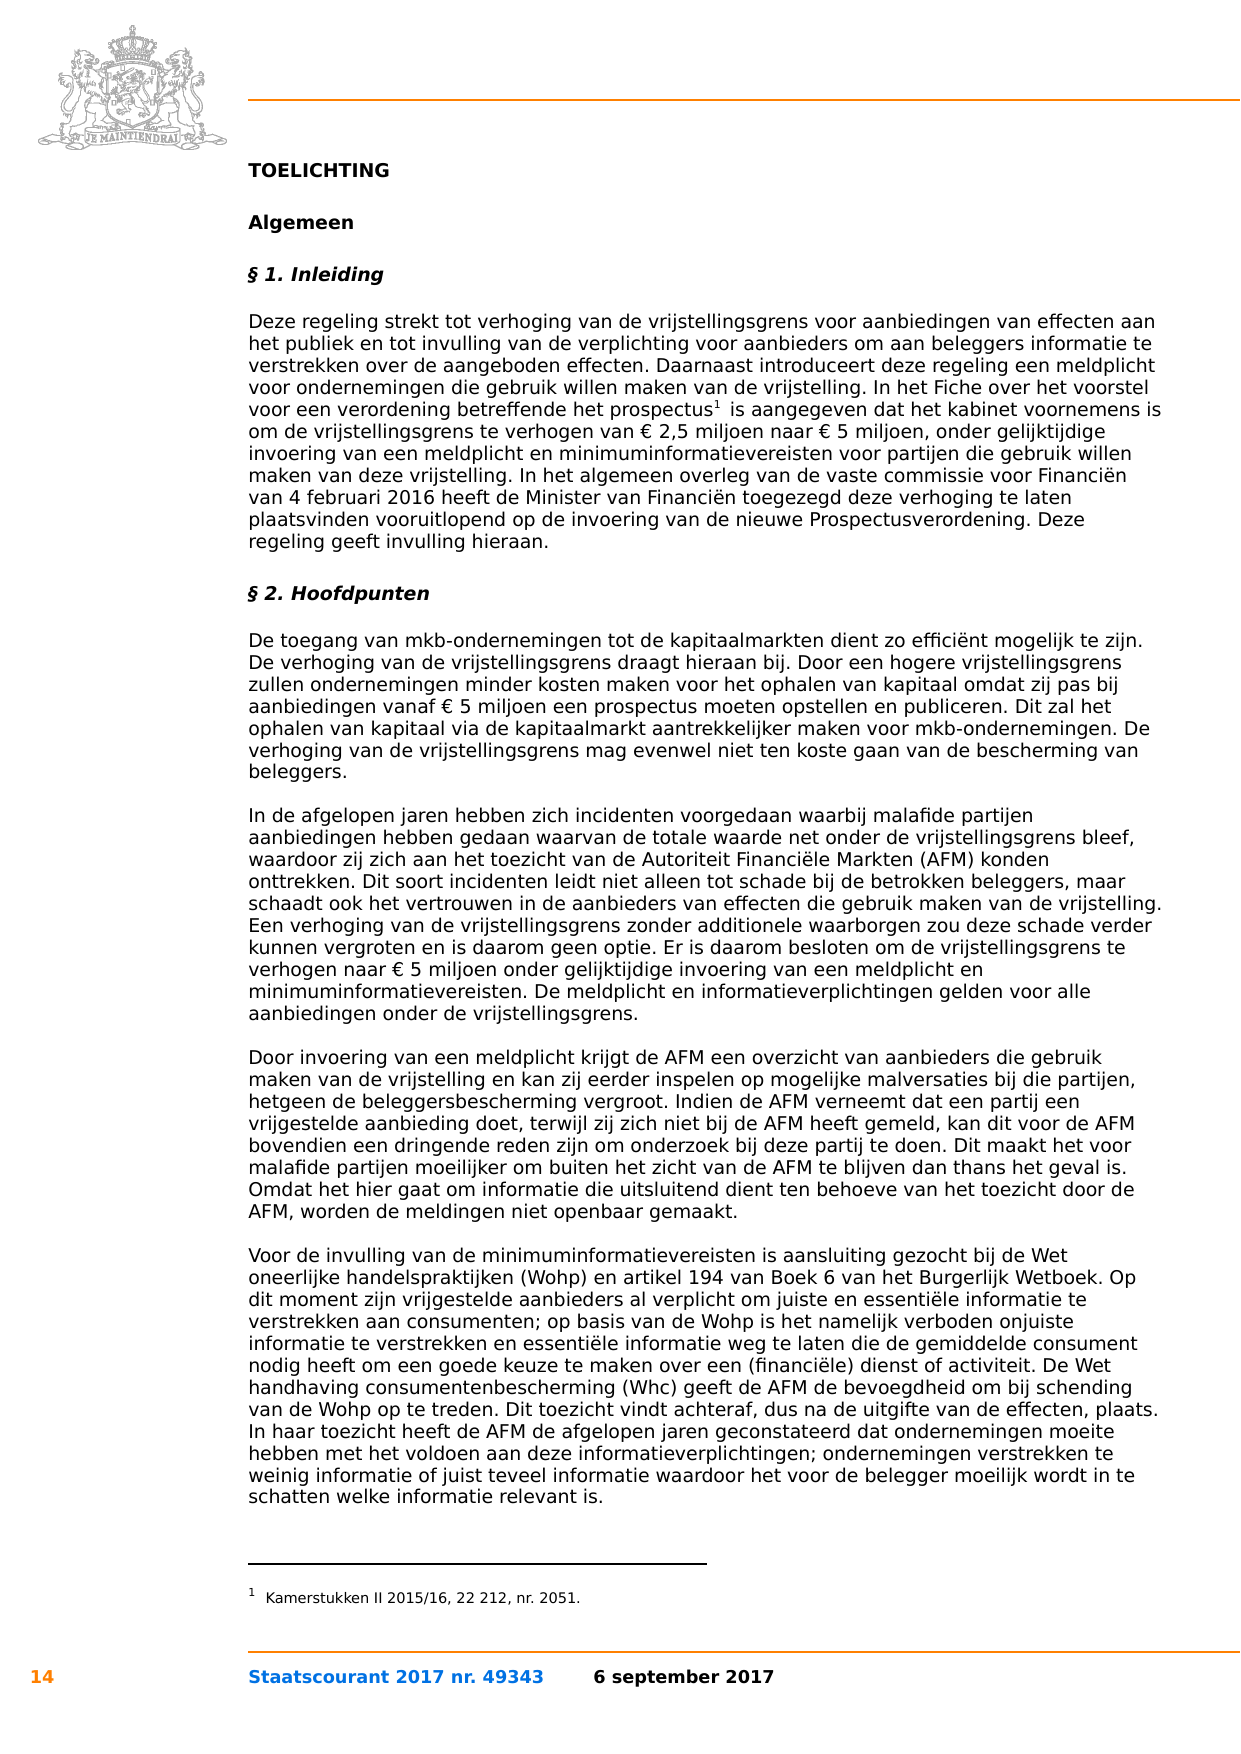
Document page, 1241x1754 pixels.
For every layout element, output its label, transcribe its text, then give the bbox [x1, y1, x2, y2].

text Kamerstukken II 2015/16, 22 212, nr. 2051. [248, 1586, 1163, 1608]
text Door invoering van een meldplicht krijgt de AFM een overzicht van aanbieders die gebruik maken van de vrijstelling en kan zij eerder inspelen op mogelijke malversaties bij die partijen, hetgeen de beleggersbescherming vergroot. Indien de AFM verneemt dat een partij een vrijgestelde aanbieding doet, terwijl zij zich niet bij de AFM heeft gemeld, kan dit voor de AFM bovendien een dringende reden zijn om onderzoek bij deze partij te doen. Dit maakt het voor malafide partijen moeilijker om buiten het zicht van de AFM te blijven dan thans het geval is. Omdat het hier gaat om informatie die uitsluitend dient ten behoeve van het toezicht door de AFM, worden de meldingen niet openbaar gemaakt. [248, 1047, 1163, 1223]
text Deze regeling strekt tot verhoging van de vrijstellingsgrens voor aanbiedingen van effecten aan het publiek en tot invulling van de verplichting voor aanbieders om aan beleggers informatie te verstrekken over de aangeboden effecten. Daarnaast introduceert deze regeling een meldplicht voor ondernemingen die gebruik willen maken van de vrijstelling. In het Fiche over het voorstel voor een verordening betreffende het prospectus is aangegeven dat het kabinet voornemens is om de vrijstellingsgrens te verhogen van € 2,5 miljoen naar € 5 miljoen, onder gelijktijdige invoering van een meldplicht en minimuminformatievereisten voor partijen die gebruik willen maken van deze vrijstelling. In het algemeen overleg van de vaste commissie voor Financiën van 4 februari 2016 heeft de Minister van Financiën toegezegd deze verhoging te laten plaatsvinden vooruitlopend op de invoering van de nieuwe Prospectusverordening. Deze regeling geeft invulling hieraan. [248, 311, 1163, 553]
subtitle § 2. Hoofdpunten [248, 583, 1163, 604]
picture [38, 25, 227, 150]
text De toegang van mkb-ondernemingen tot de kapitaalmarkten dient zo efficiënt mogelijk te zijn. De verhoging van de vrijstellingsgrens draagt hieraan bij. Door een hogere vrijstellingsgrens zullen ondernemingen minder kosten maken voor het ophalen van kapitaal omdat zij pas bij aanbiedingen vanaf € 5 miljoen een prospectus moeten opstellen en publiceren. Dit zal het ophalen van kapitaal via de kapitaalmarkt aantrekkelijker maken voor mkb-ondernemingen. De verhoging van de vrijstellingsgrens mag evenwel niet ten koste gaan van de bescherming van beleggers. [248, 629, 1163, 783]
text In de afgelopen jaren hebben zich incidenten voorgedaan waarbij malafide partijen aanbiedingen hebben gedaan waarvan de totale waarde net onder de vrijstellingsgrens bleef, waardoor zij zich aan het toezicht van de Autoriteit Financiële Markten (AFM) konden onttrekken. Dit soort incidenten leidt niet alleen tot schade bij de betrokken beleggers, maar schaadt ook het vertrouwen in de aanbieders van effecten die gebruik maken van de vrijstelling. Een verhoging van de vrijstellingsgrens zonder additionele waarborgen zou deze schade verder kunnen vergroten en is daarom geen optie. Er is daarom besloten om de vrijstellingsgrens te verhogen naar € 5 miljoen onder gelijktijdige invoering van een meldplicht en minimuminformatievereisten. De meldplicht en informatieverplichtingen gelden voor alle aanbiedingen onder de vrijstellingsgrens. [248, 805, 1163, 1025]
subtitle TOELICHTING [248, 160, 1163, 182]
subtitle Algemeen [248, 212, 1163, 234]
subtitle § 1. Inleiding [248, 264, 1163, 286]
text Voor de invulling van de minimuminformatievereisten is aansluiting gezocht bij de Wet oneerlijke handelspraktijken (Wohp) en artikel 194 van Boek 6 van het Burgerlijk Wetboek. Op dit moment zijn vrijgestelde aanbieders al verplicht om juiste en essentiële informatie te verstrekken aan consumenten; op basis van de Wohp is het namelijk verboden onjuiste informatie te verstrekken en essentiële informatie weg te laten die de gemiddelde consument nodig heeft om een goede keuze te maken over een (financiële) dienst of activiteit. De Wet handhaving consumentenbescherming (Whc) geeft de AFM de bevoegdheid om bij schending van de Wohp op te treden. Dit toezicht vindt achteraf, dus na de uitgifte van de effecten, plaats. In haar toezicht heeft de AFM de afgelopen jaren geconstateerd dat ondernemingen moeite hebben met het voldoen aan deze informatieverplichtingen; ondernemingen verstrekken te weinig informatie of juist teveel informatie waardoor het voor de belegger moeilijk wordt in te schatten welke informatie relevant is. [248, 1245, 1163, 1508]
